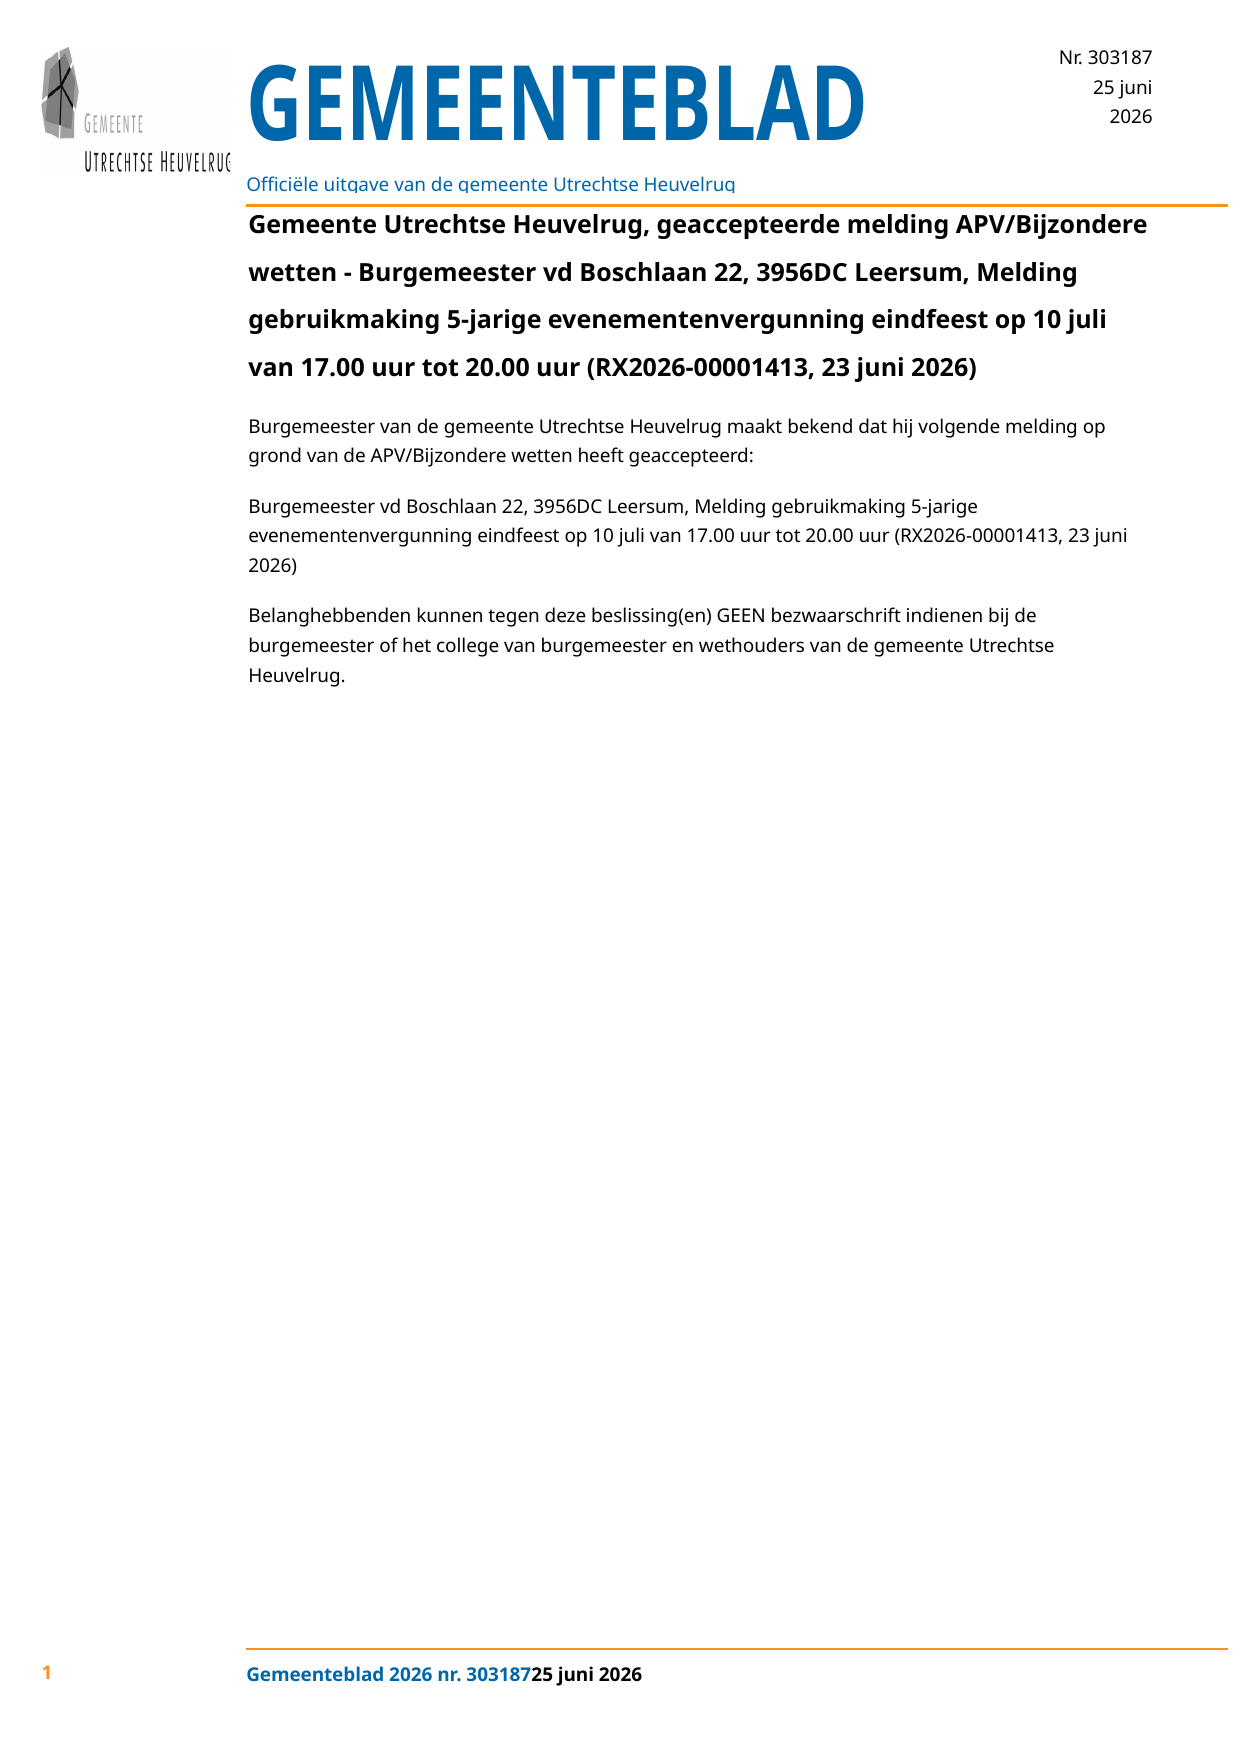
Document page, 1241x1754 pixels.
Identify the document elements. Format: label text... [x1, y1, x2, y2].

picture [41, 47, 231, 172]
text Burgemeester vd Boschlaan 22, 3956DC Leersum, Melding gebruikmaking 5-jarige evenementenvergunning eindfeest op 10 juli van 17.00 uur tot 20.00 uur (RX2026-00001413, 23 juni 2026) [248, 493, 1152, 578]
text Gemeente Utrechtse Heuvelrug, geaccepteerde melding APV/Bijzondere wetten - Burgemeester vd Boschlaan 22, 3956DC Leersum, Melding gebruikmaking 5-jarige evenementenvergunning eindfeest op 10 juli van 17.00 uur tot 20.00 uur (RX2026-00001413, 23 juni 2026) [248, 207, 1152, 384]
text Belanghebbenden kunnen tegen deze beslissing(en) GEEN bezwaarschrift indienen bij de burgemeester of het college van burgemeester en wethouders van de gemeente Utrechtse Heuvelrug. [248, 603, 1152, 688]
text Burgemeester van de gemeente Utrechtse Heuvelrug maakt bekend dat hij volgende melding op grond van de APV/Bijzondere wetten heeft geaccepteerd: [248, 413, 1152, 468]
